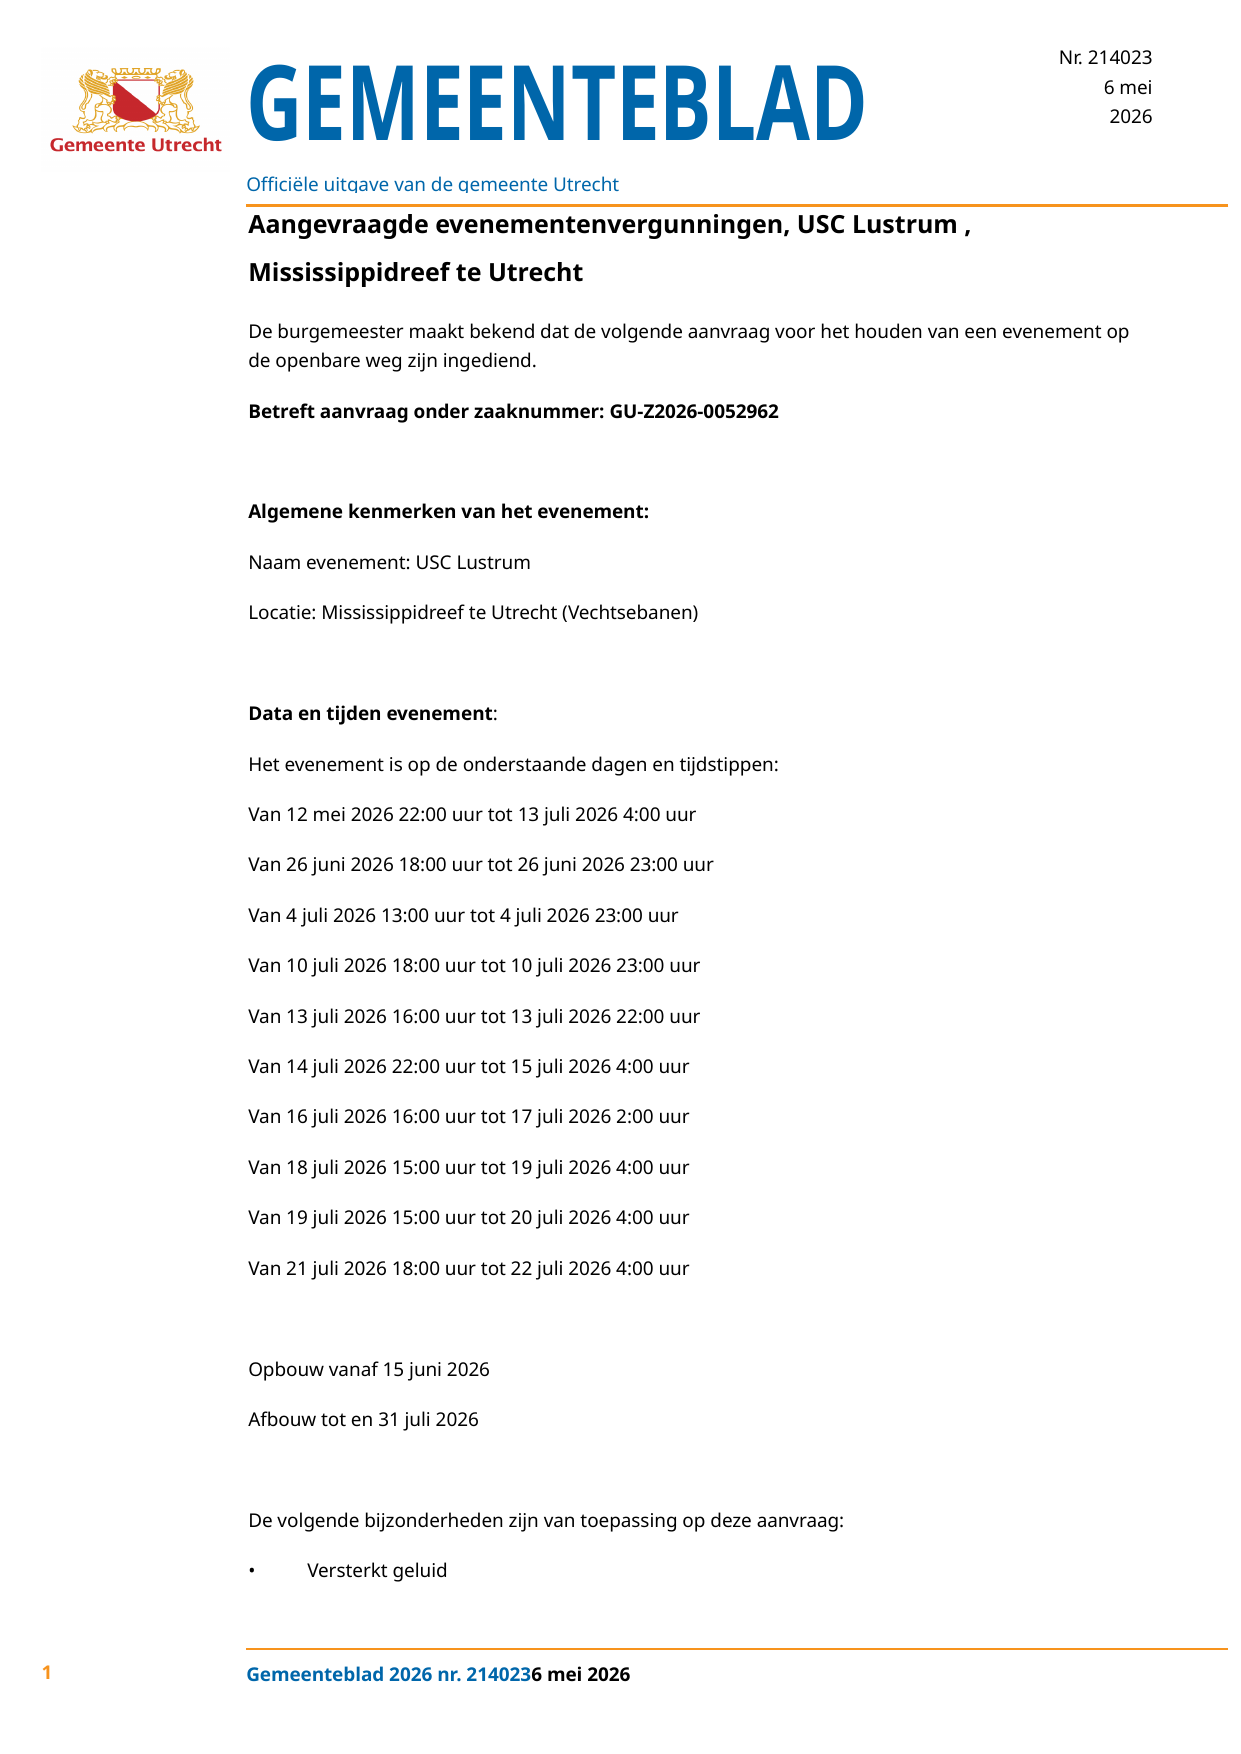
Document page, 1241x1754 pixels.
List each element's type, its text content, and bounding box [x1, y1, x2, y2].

text Van 18 juli 2026 15:00 uur tot 19 juli 2026 4:00 uur [248, 1154, 1152, 1180]
text Van 21 juli 2026 18:00 uur tot 22 juli 2026 4:00 uur [248, 1255, 1152, 1281]
text Locatie: Mississippidreef te Utrecht (Vechtsebanen) [248, 599, 1152, 625]
text Van 10 juli 2026 18:00 uur tot 10 juli 2026 23:00 uur [248, 952, 1152, 978]
text Het evenement is op de onderstaande dagen en tijdstippen: [248, 751, 1152, 777]
text De volgende bijzonderheden zijn van toepassing op deze aanvraag: [248, 1507, 1152, 1533]
text Van 4 juli 2026 13:00 uur tot 4 juli 2026 23:00 uur [248, 902, 1152, 928]
text Aangevraagde evenementenvergunningen, USC Lustrum , Mississippidreef te Utrecht [248, 207, 1152, 288]
text Van 13 juli 2026 16:00 uur tot 13 juli 2026 22:00 uur [248, 1003, 1152, 1029]
text Van 12 mei 2026 22:00 uur tot 13 juli 2026 4:00 uur [248, 801, 1152, 827]
picture [41, 47, 231, 172]
text Opbouw vanaf 15 juni 2026 [248, 1356, 1152, 1382]
text Van 19 juli 2026 15:00 uur tot 20 juli 2026 4:00 uur [248, 1204, 1152, 1230]
text De burgemeester maakt bekend dat de volgende aanvraag voor het houden van een evenement op de openbare weg zijn ingediend. [248, 318, 1152, 373]
list Versterkt geluid [248, 1557, 1152, 1583]
text Afbouw tot en 31 juli 2026 [248, 1406, 1152, 1432]
text Data en tijden evenement: [248, 700, 1152, 726]
text Van 14 juli 2026 22:00 uur tot 15 juli 2026 4:00 uur [248, 1053, 1152, 1079]
text Van 26 juni 2026 18:00 uur tot 26 juni 2026 23:00 uur [248, 852, 1152, 877]
text Algemene kenmerken van het evenement: [248, 499, 1152, 524]
text Van 16 juli 2026 16:00 uur tot 17 juli 2026 2:00 uur [248, 1104, 1152, 1129]
text Betreft aanvraag onder zaaknummer: GU-Z2026-0052962 [248, 398, 1152, 424]
text Naam evenement: USC Lustrum [248, 549, 1152, 575]
